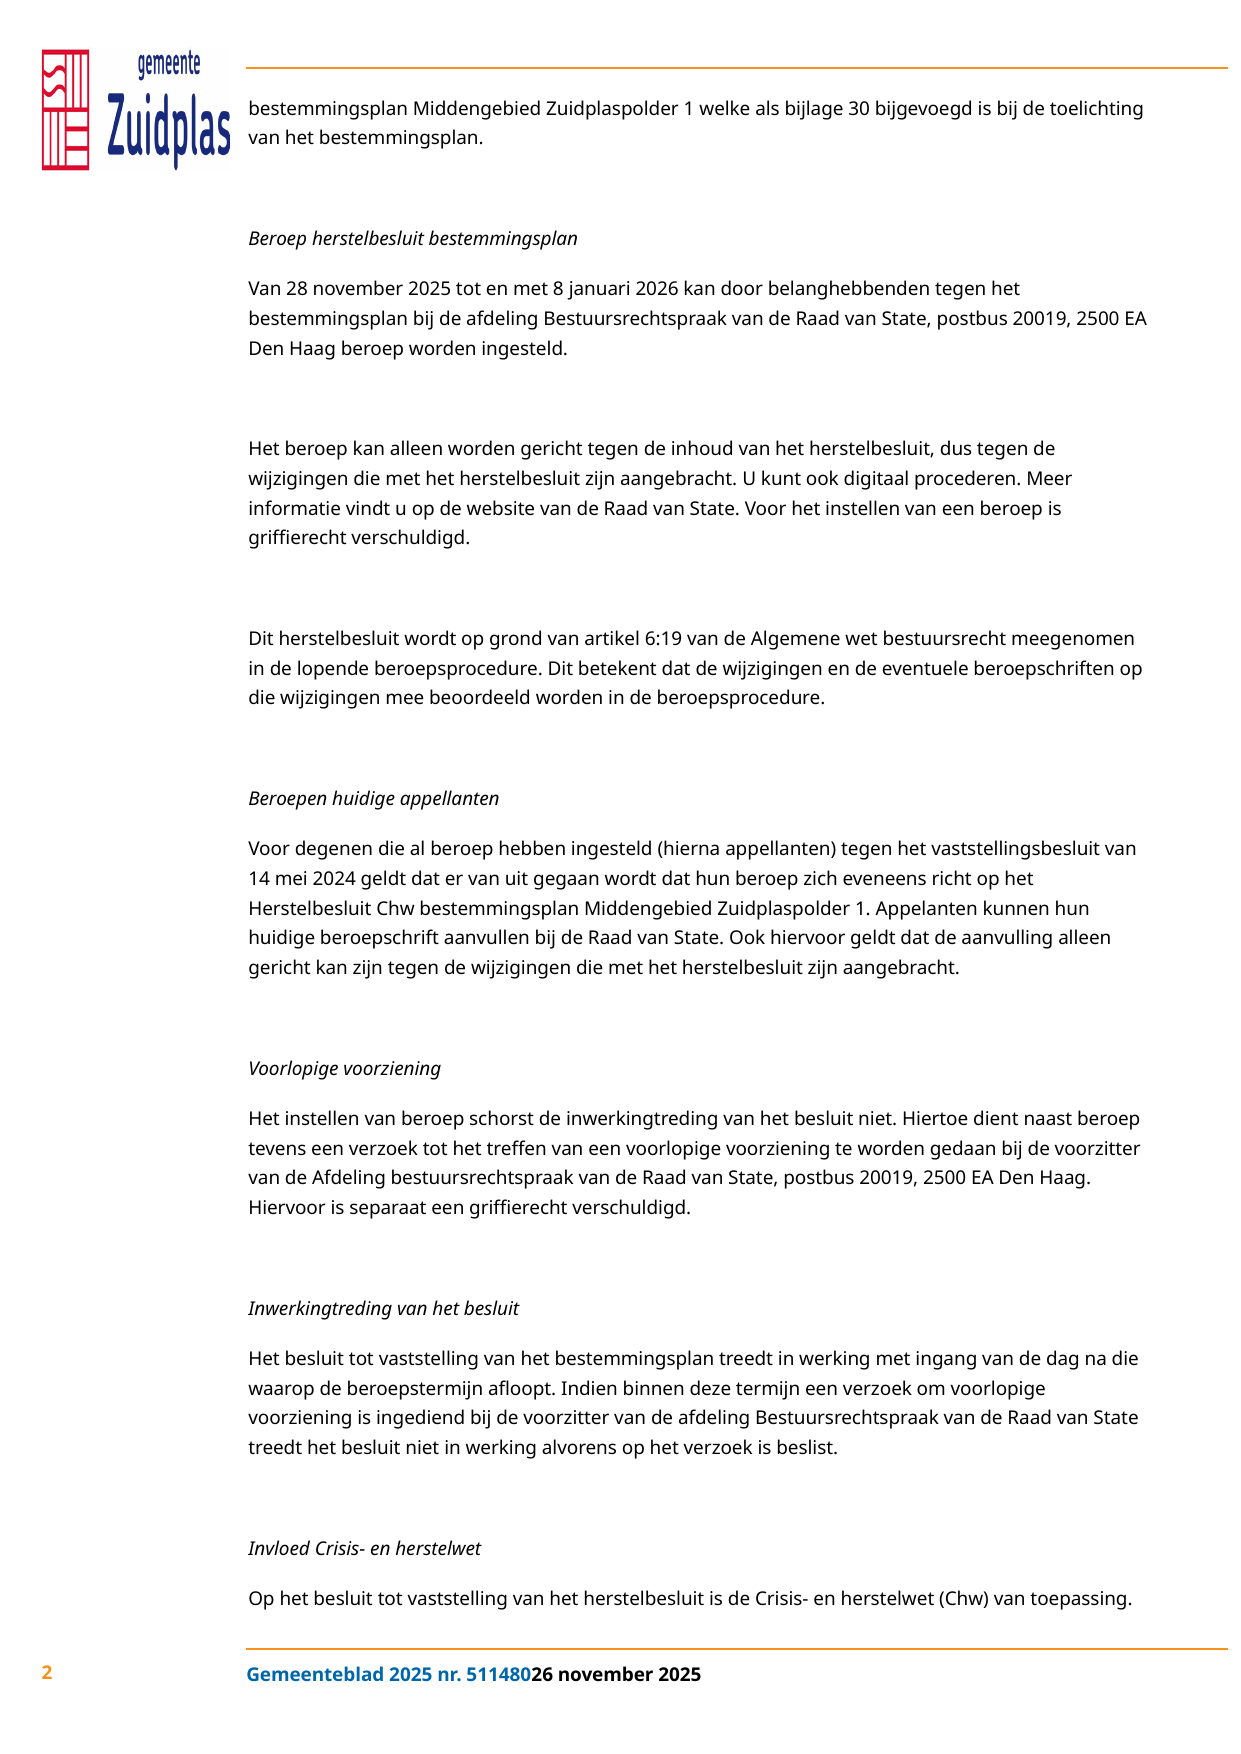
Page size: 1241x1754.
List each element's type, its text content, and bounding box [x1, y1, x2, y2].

text Invloed Crisis- en herstelwet [248, 1535, 1152, 1561]
text Dit herstelbesluit wordt op grond van artikel 6:19 van de Algemene wet bestuursrecht meegenomen in de lopende beroepsprocedure. Dit betekent dat de wijzigingen en de eventuele beroepschriften op die wijzigingen mee beoordeeld worden in de beroepsprocedure. [248, 625, 1152, 710]
text Het beroep kan alleen worden gericht tegen de inhoud van het herstelbesluit, dus tegen de wijzigingen die met het herstelbesluit zijn aangebracht. U kunt ook digitaal procederen. Meer informatie vindt u op de website van de Raad van State. Voor het instellen van een beroep is griffierecht verschuldigd. [248, 436, 1152, 550]
text Beroepen huidige appellanten [248, 785, 1152, 811]
text Voorlopige voorziening [248, 1055, 1152, 1081]
text Het besluit tot vaststelling van het bestemmingsplan treedt in werking met ingang van de dag na die waarop de beroepstermijn afloopt. Indien binnen deze termijn een verzoek om voorlopige voorziening is ingediend bij de voorzitter van de afdeling Bestuursrechtspraak van de Raad van State treedt het besluit niet in werking alvorens op het verzoek is beslist. [248, 1345, 1152, 1460]
text Beroep herstelbesluit bestemmingsplan [248, 225, 1152, 251]
text Van 28 november 2025 tot en met 8 januari 2026 kan door belanghebbenden tegen het bestemmingsplan bij de afdeling Bestuursrechtspraak van de Raad van State, postbus 20019, 2500 EA Den Haag beroep worden ingesteld. [248, 276, 1152, 361]
text Inwerkingtreding van het besluit [248, 1295, 1152, 1321]
text bestemmingsplan Middengebied Zuidplaspolder 1 welke als bijlage 30 bijgevoegd is bij de toelichting van het bestemmingsplan. [248, 95, 1152, 150]
picture [41, 47, 231, 172]
text Het instellen van beroep schorst de inwerkingtreding van het besluit niet. Hiertoe dient naast beroep tevens een verzoek tot het treffen van een voorlopige voorziening te worden gedaan bij de voorzitter van de Afdeling bestuursrechtspraak van de Raad van State, postbus 20019, 2500 EA Den Haag. Hiervoor is separaat een griffierecht verschuldigd. [248, 1105, 1152, 1220]
text Op het besluit tot vaststelling van het herstelbesluit is de Crisis- en herstelwet (Chw) van toepassing. [248, 1585, 1152, 1611]
text Voor degenen die al beroep hebben ingesteld (hierna appellanten) tegen het vaststellingsbesluit van 14 mei 2024 geldt dat er van uit gegaan wordt dat hun beroep zich eveneens richt op het Herstelbesluit Chw bestemmingsplan Middengebied Zuidplaspolder 1. Appelanten kunnen hun huidige beroepschrift aanvullen bij de Raad van State. Ook hiervoor geldt dat de aanvulling alleen gericht kan zijn tegen de wijzigingen die met het herstelbesluit zijn aangebracht. [248, 836, 1152, 980]
